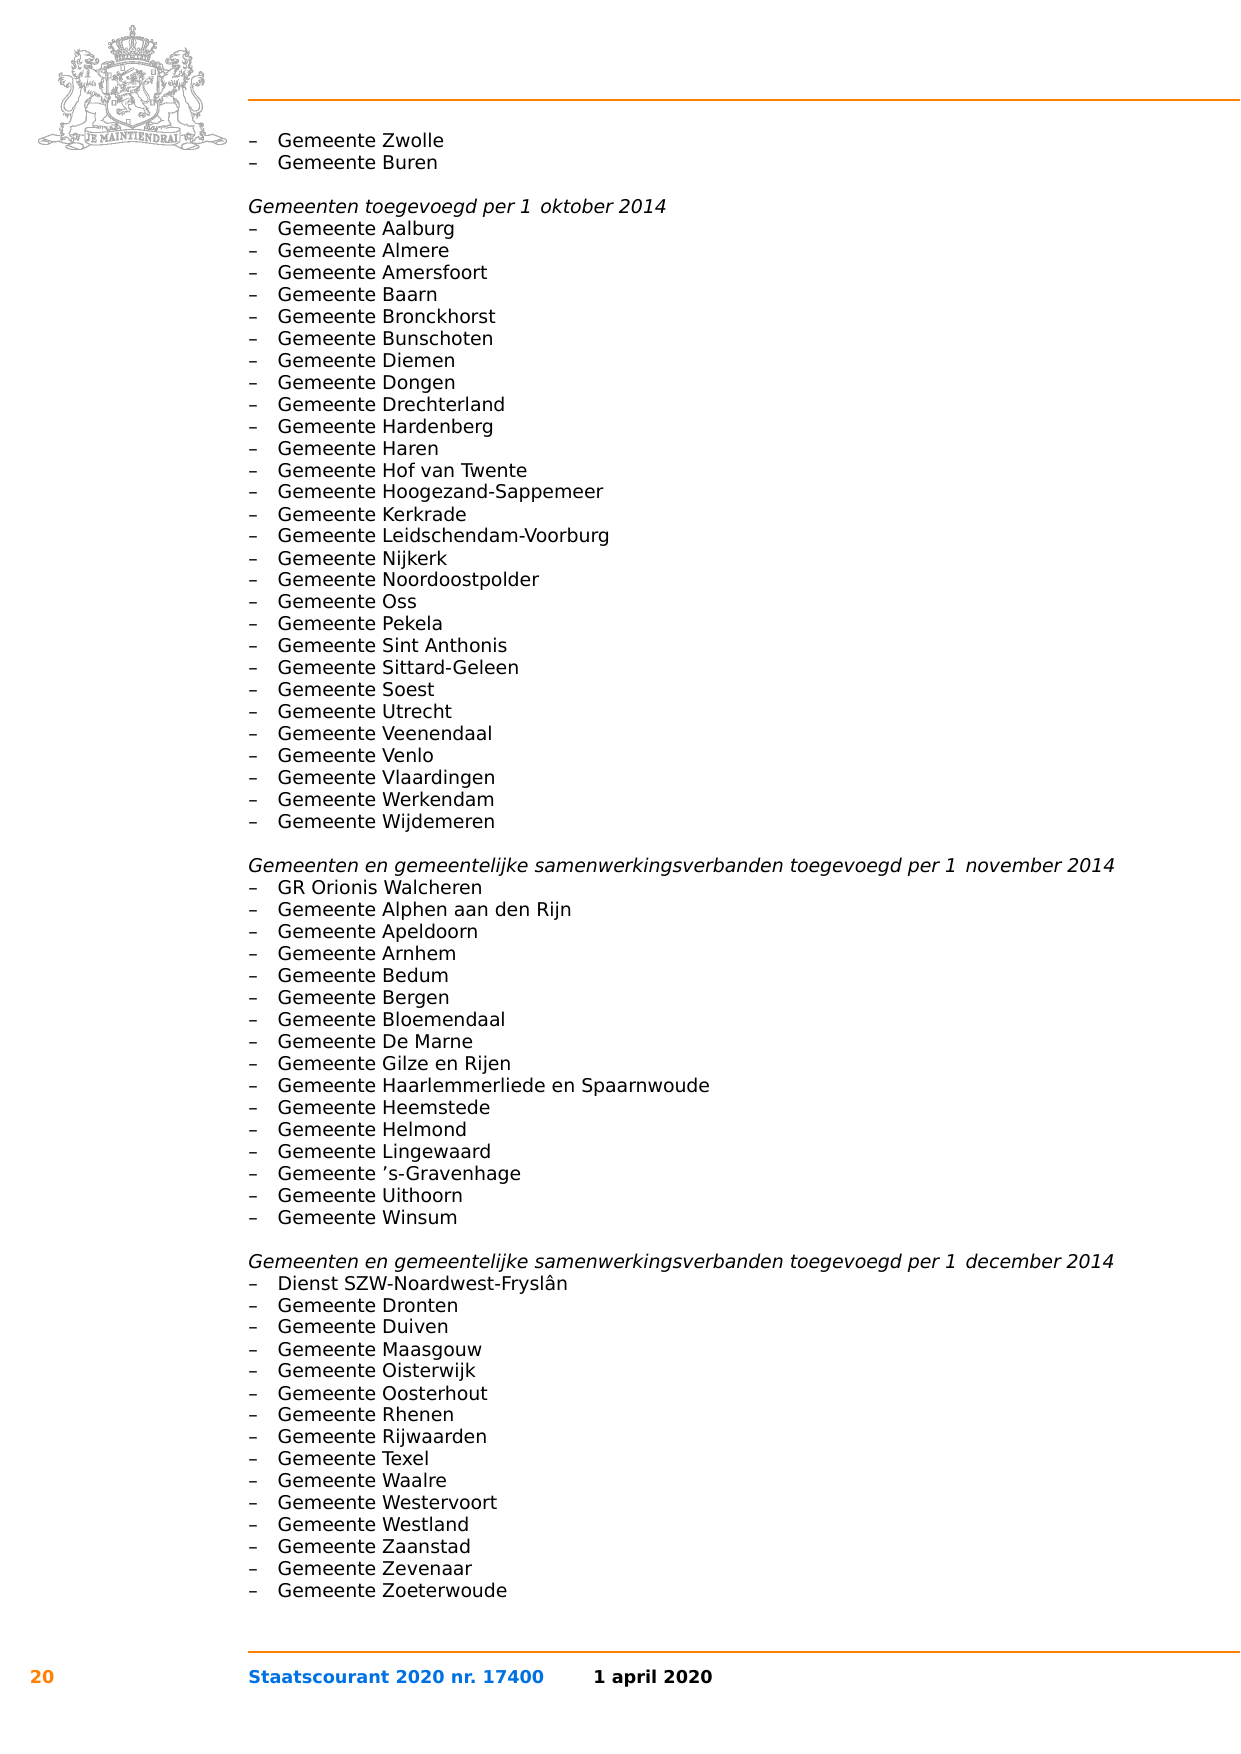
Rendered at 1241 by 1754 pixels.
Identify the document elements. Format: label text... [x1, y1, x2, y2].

text – Gemeente Amersfoort [248, 262, 1163, 284]
text – Gemeente Leidschendam-Voorburg [248, 525, 1163, 547]
text – Gemeente Aalburg [248, 218, 1163, 240]
text Gemeenten toegevoegd per 1 oktober 2014 [248, 196, 1163, 218]
text – Gemeente Apeldoorn [248, 921, 1163, 943]
text – Gemeente Hoogezand-Sappemeer [248, 481, 1163, 503]
text – Gemeente Nijkerk [248, 547, 1163, 569]
text – Gemeente Bronckhorst [248, 306, 1163, 328]
text – Gemeente Drechterland [248, 393, 1163, 416]
text – Gemeente Almere [248, 240, 1163, 262]
text – Gemeente Vlaardingen [248, 767, 1163, 789]
text – Gemeente Baarn [248, 284, 1163, 306]
text – Gemeente Rhenen [248, 1404, 1163, 1426]
text – Gemeente Hardenberg [248, 416, 1163, 437]
text – Gemeente Lingewaard [248, 1141, 1163, 1163]
text – Gemeente Uithoorn [248, 1185, 1163, 1207]
text – Gemeente Bedum [248, 965, 1163, 987]
text – Gemeente Winsum [248, 1207, 1163, 1229]
text – Gemeente Haarlemmerliede en Spaarnwoude [248, 1075, 1163, 1097]
text – Gemeente Haren [248, 437, 1163, 459]
text – Gemeente Oss [248, 591, 1163, 613]
text – Gemeente Dongen [248, 372, 1163, 393]
text – Gemeente Helmond [248, 1119, 1163, 1141]
text – Gemeente Alphen aan den Rijn [248, 899, 1163, 921]
text – Gemeente Buren [248, 152, 1163, 174]
text – Dienst SZW-Noardwest-Fryslân [248, 1272, 1163, 1294]
picture [38, 25, 227, 150]
text – Gemeente Utrecht [248, 701, 1163, 723]
text – Gemeente Dronten [248, 1294, 1163, 1316]
text – Gemeente Zevenaar [248, 1558, 1163, 1580]
text – Gemeente Hof van Twente [248, 459, 1163, 481]
text – Gemeente Bloemendaal [248, 1009, 1163, 1031]
text – Gemeente Zaanstad [248, 1536, 1163, 1558]
text – Gemeente Gilze en Rijen [248, 1053, 1163, 1075]
text – Gemeente Bergen [248, 987, 1163, 1009]
text – Gemeente Venlo [248, 745, 1163, 767]
text – Gemeente Waalre [248, 1470, 1163, 1492]
text – Gemeente Sint Anthonis [248, 635, 1163, 657]
text – GR Orionis Walcheren [248, 877, 1163, 899]
text – Gemeente Diemen [248, 349, 1163, 372]
text – Gemeente Wijdemeren [248, 811, 1163, 833]
text – Gemeente Bunschoten [248, 328, 1163, 349]
text – Gemeente Texel [248, 1448, 1163, 1470]
text – Gemeente Zwolle [248, 130, 1163, 152]
text – Gemeente ’s-Gravenhage [248, 1163, 1163, 1185]
text Gemeenten en gemeentelijke samenwerkingsverbanden toegevoegd per 1 december 2014 [248, 1251, 1163, 1272]
text – Gemeente Sittard-Geleen [248, 657, 1163, 679]
text – Gemeente Pekela [248, 613, 1163, 635]
text – Gemeente Zoeterwoude [248, 1580, 1163, 1602]
text – Gemeente Noordoostpolder [248, 569, 1163, 591]
text – Gemeente Werkendam [248, 789, 1163, 811]
text – Gemeente De Marne [248, 1031, 1163, 1053]
text – Gemeente Westervoort [248, 1492, 1163, 1514]
text – Gemeente Oosterhout [248, 1382, 1163, 1404]
text – Gemeente Duiven [248, 1316, 1163, 1338]
text – Gemeente Veenendaal [248, 723, 1163, 745]
text – Gemeente Maasgouw [248, 1338, 1163, 1360]
text – Gemeente Kerkrade [248, 503, 1163, 525]
text – Gemeente Heemstede [248, 1097, 1163, 1119]
text – Gemeente Rijwaarden [248, 1426, 1163, 1448]
text – Gemeente Arnhem [248, 943, 1163, 965]
text – Gemeente Soest [248, 679, 1163, 701]
text Gemeenten en gemeentelijke samenwerkingsverbanden toegevoegd per 1 november 2014 [248, 855, 1163, 877]
text – Gemeente Oisterwijk [248, 1360, 1163, 1382]
text – Gemeente Westland [248, 1514, 1163, 1536]
